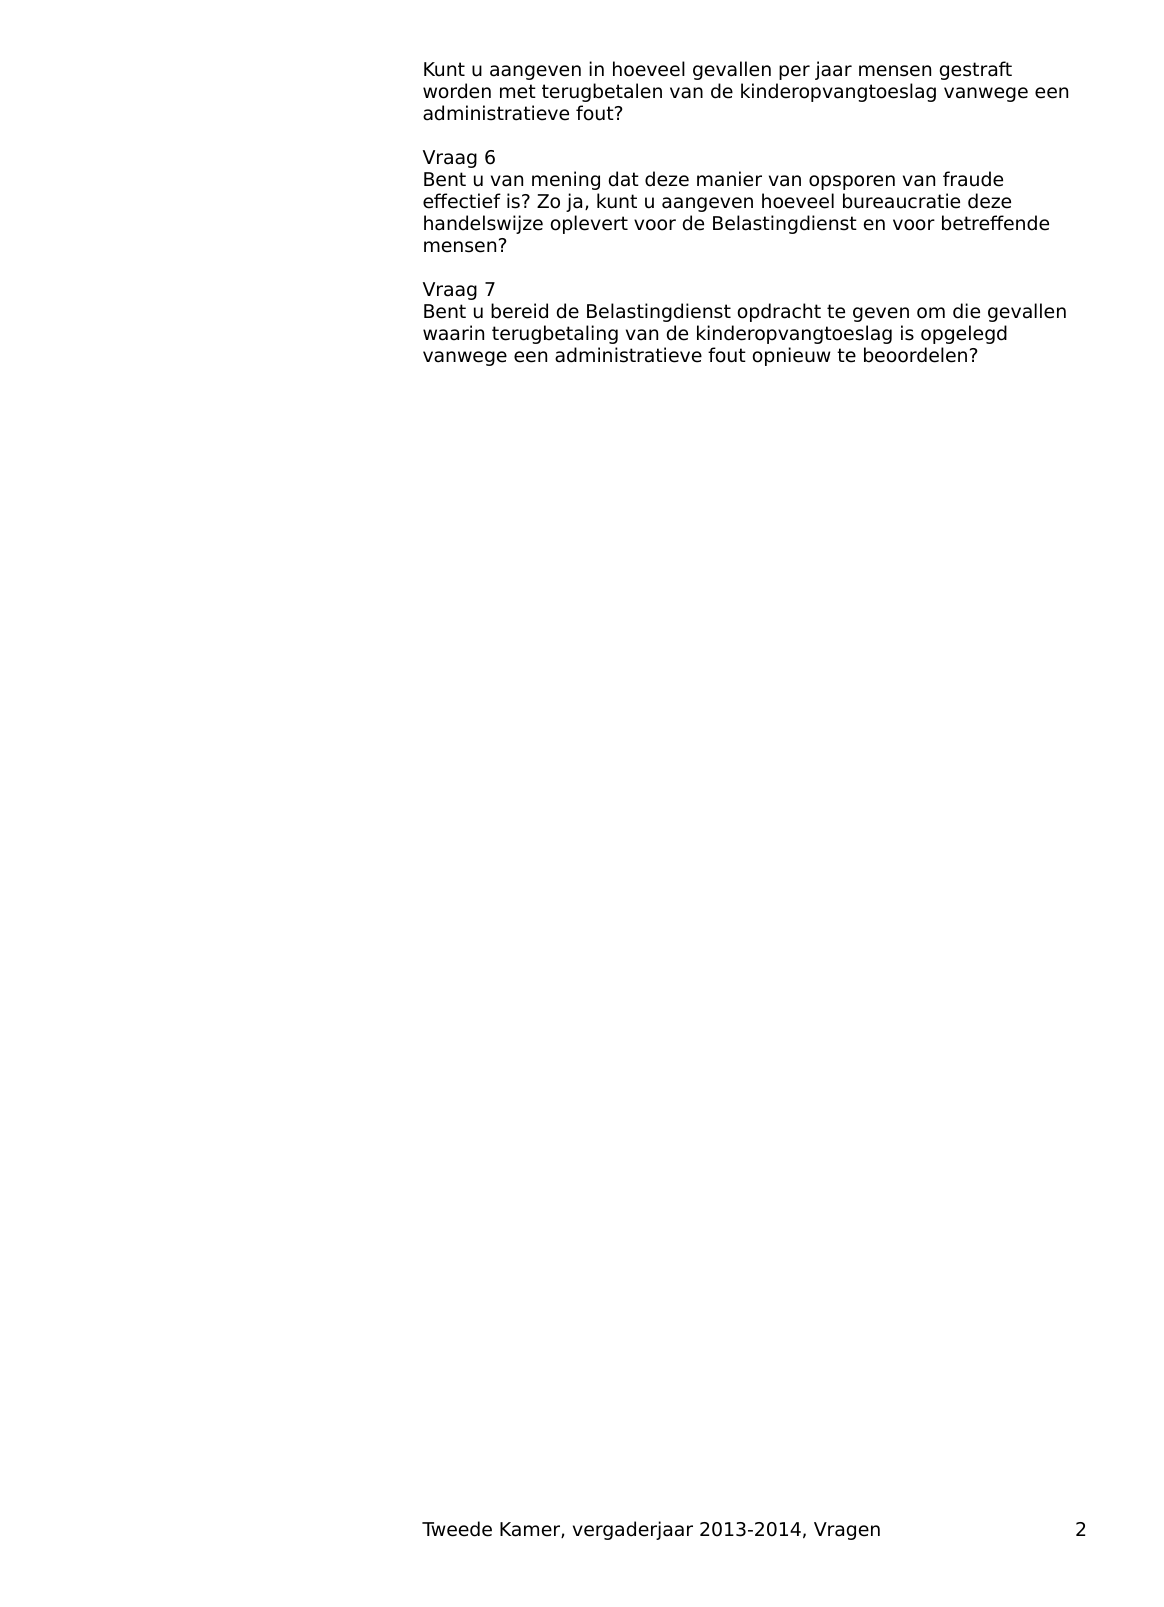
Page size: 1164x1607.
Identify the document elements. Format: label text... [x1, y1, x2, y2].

text Vraag 6 [422, 147, 1087, 169]
text Bent u bereid de Belastingdienst opdracht te geven om die gevallen waarin terugbetaling van de kinderopvangtoeslag is opgelegd vanwege een administratieve fout opnieuw te beoordelen? [422, 301, 1087, 367]
text Kunt u aangeven in hoeveel gevallen per jaar mensen gestraft worden met terugbetalen van de kinderopvangtoeslag vanwege een administratieve fout? [422, 59, 1087, 125]
text Bent u van mening dat deze manier van opsporen van fraude effectief is? Zo ja, kunt u aangeven hoeveel bureaucratie deze handelswijze oplevert voor de Belastingdienst en voor betreffende mensen? [422, 169, 1087, 257]
text Vraag 7 [422, 279, 1087, 301]
